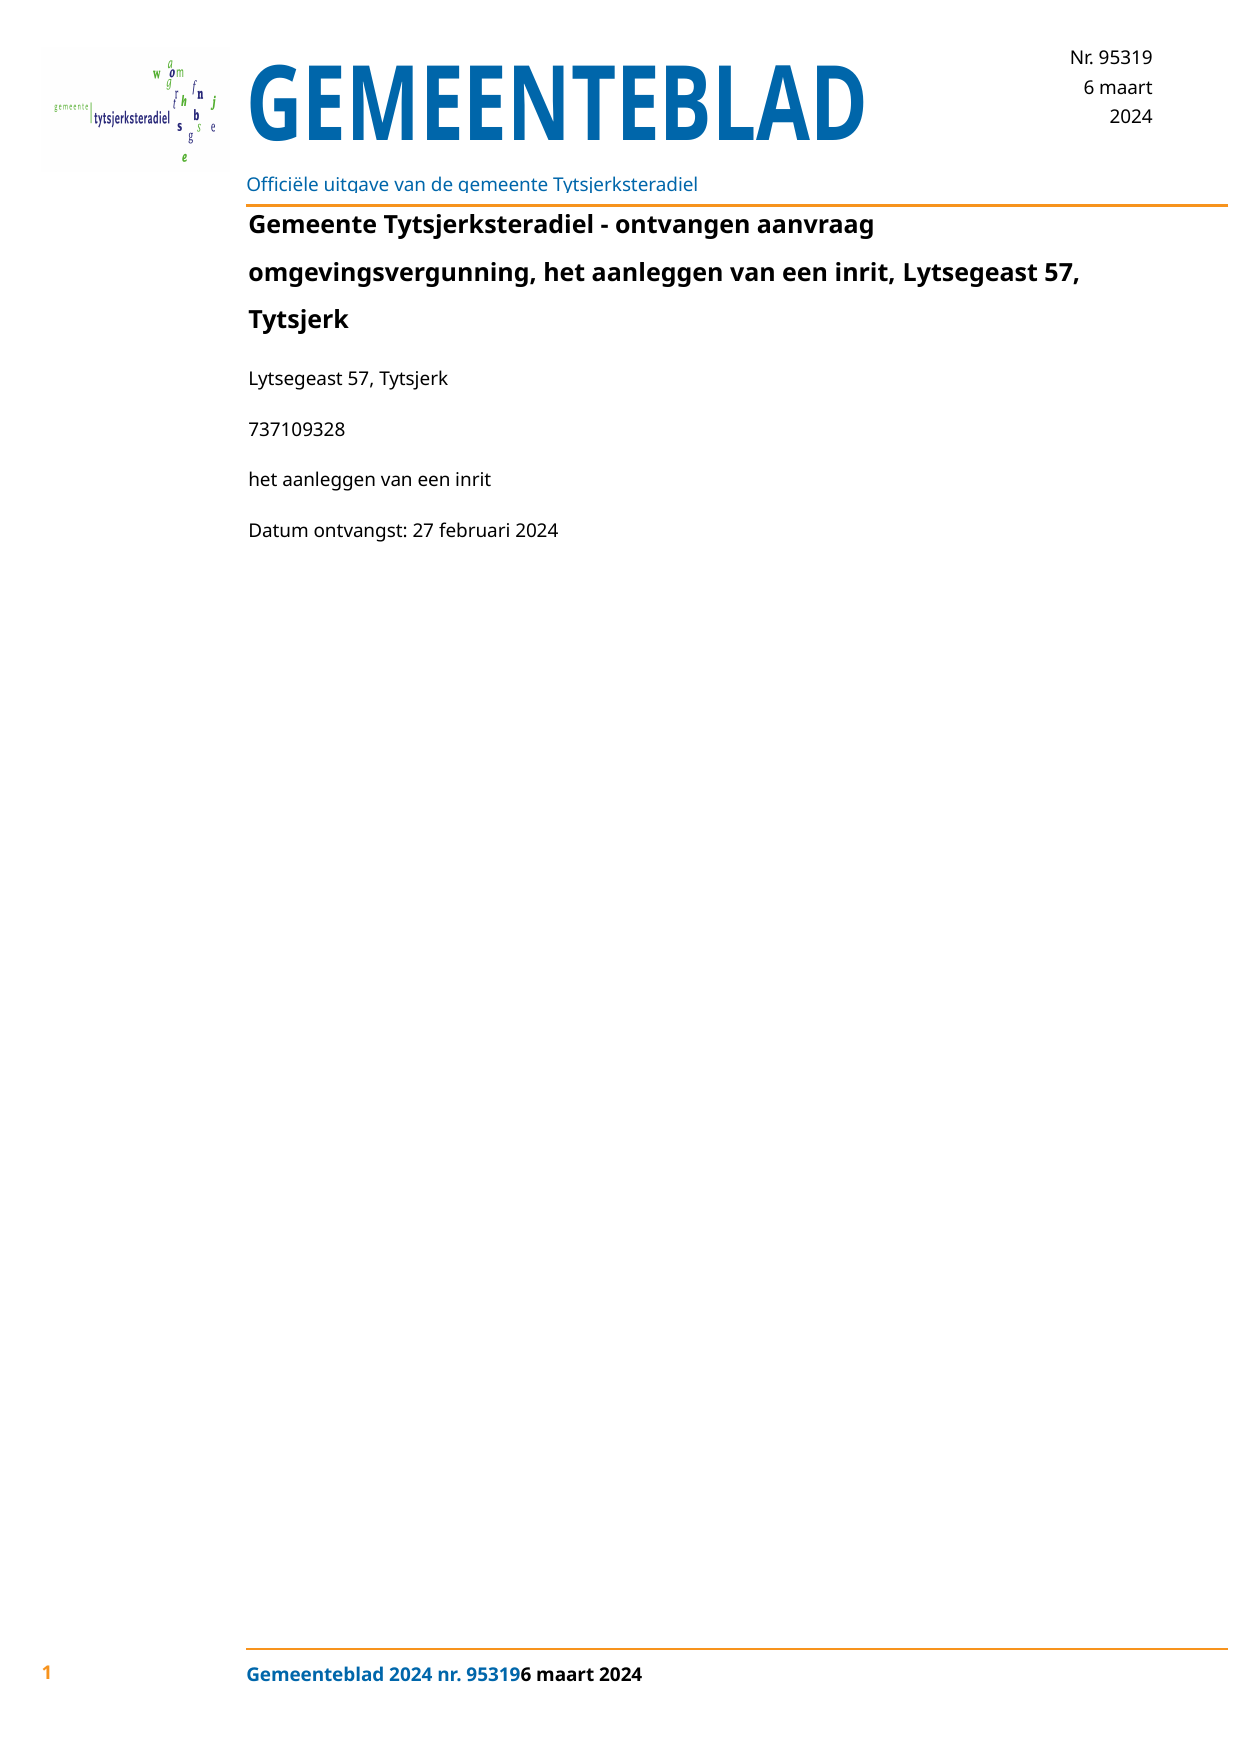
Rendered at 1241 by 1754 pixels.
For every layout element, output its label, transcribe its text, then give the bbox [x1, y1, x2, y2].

text Lytsegeast 57, Tytsjerk [248, 366, 1152, 391]
text 737109328 [248, 416, 1152, 442]
text Gemeente Tytsjerksteradiel - ontvangen aanvraag omgevingsvergunning, het aanleggen van een inrit, Lytsegeast 57, Tytsjerk [248, 207, 1152, 336]
text het aanleggen van een inrit [248, 466, 1152, 492]
picture [41, 47, 231, 172]
text Datum ontvangst: 27 februari 2024 [248, 517, 1152, 542]
